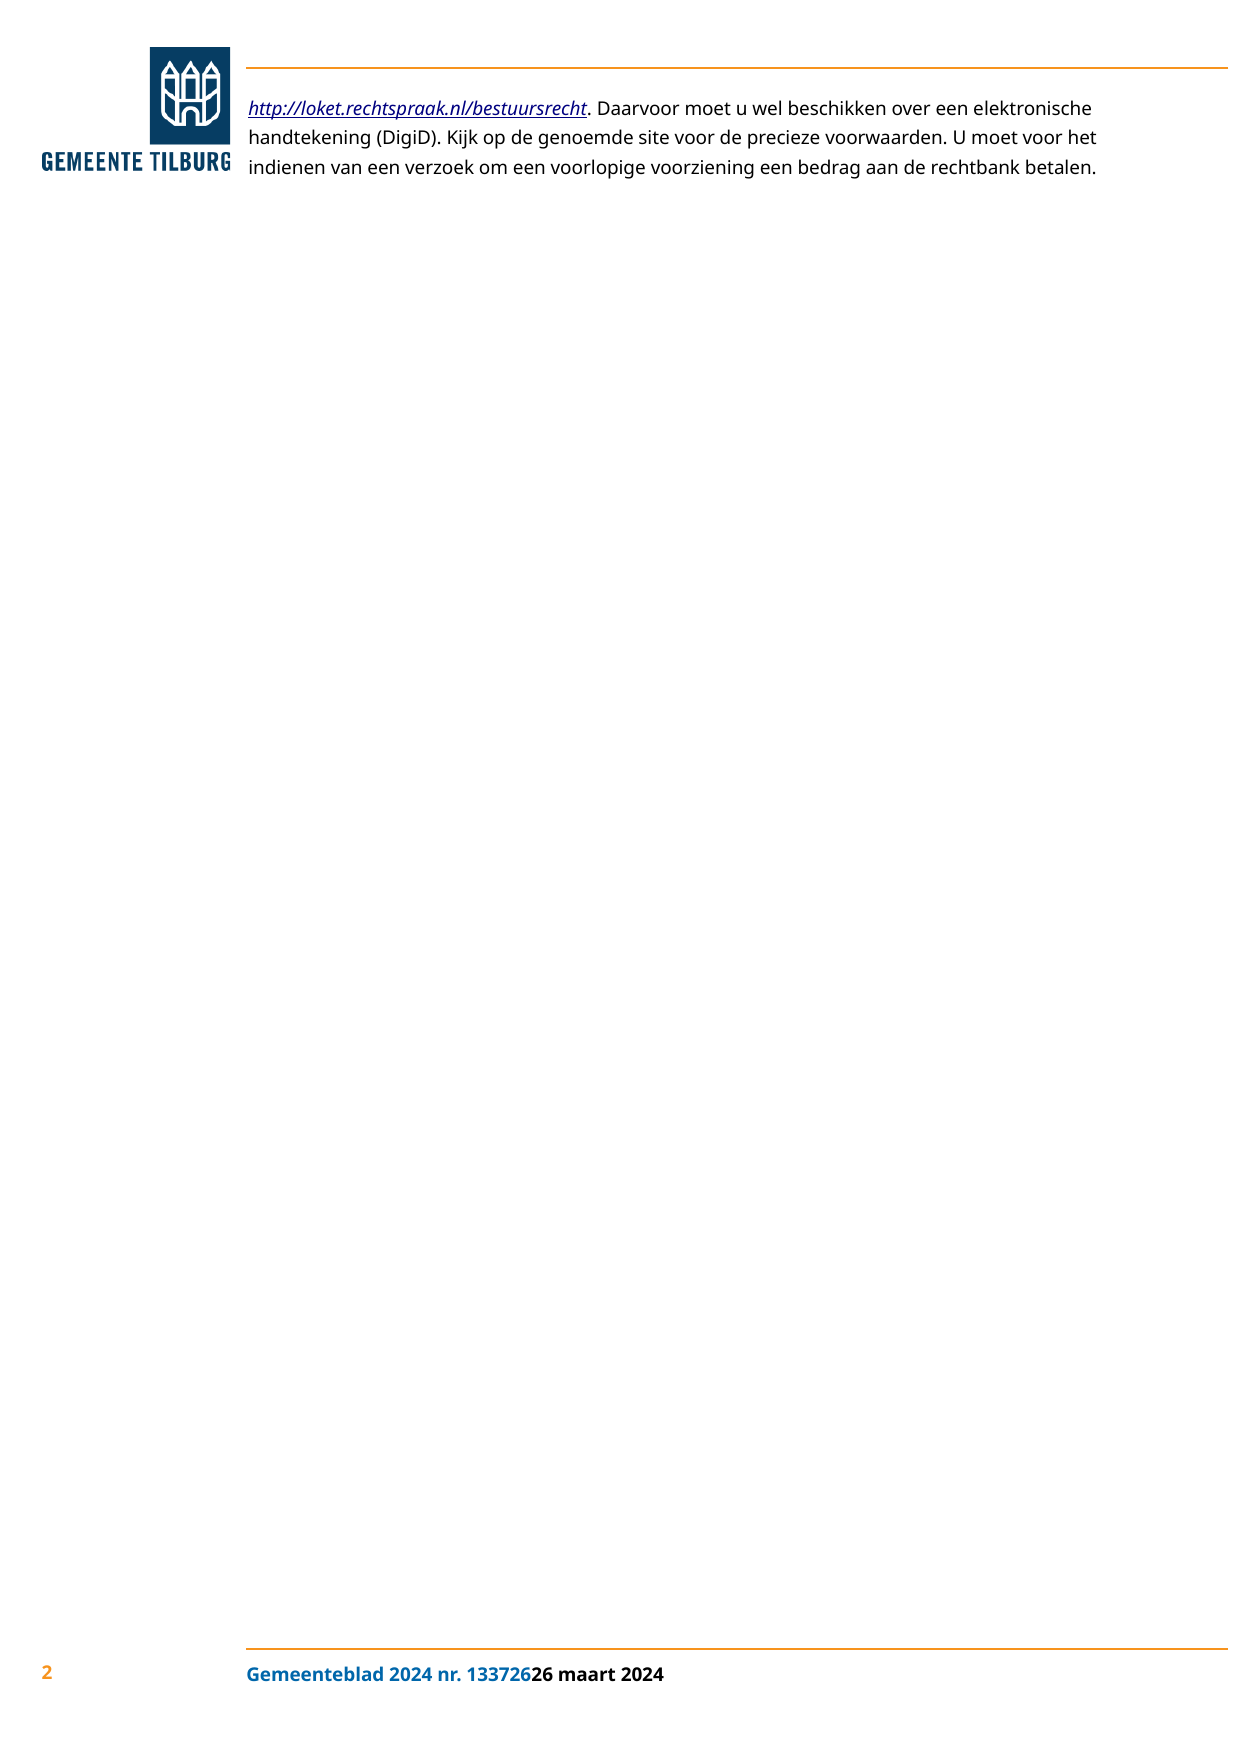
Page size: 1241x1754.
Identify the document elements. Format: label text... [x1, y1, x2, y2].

picture [41, 47, 231, 172]
text http://loket.rechtspraak.nl/bestuursrecht. Daarvoor moet u wel beschikken over een elektronische handtekening (DigiD). Kijk op de genoemde site voor de precieze voorwaarden. U moet voor het indienen van een verzoek om een voorlopige voorziening een bedrag aan de rechtbank betalen. [248, 95, 1152, 180]
